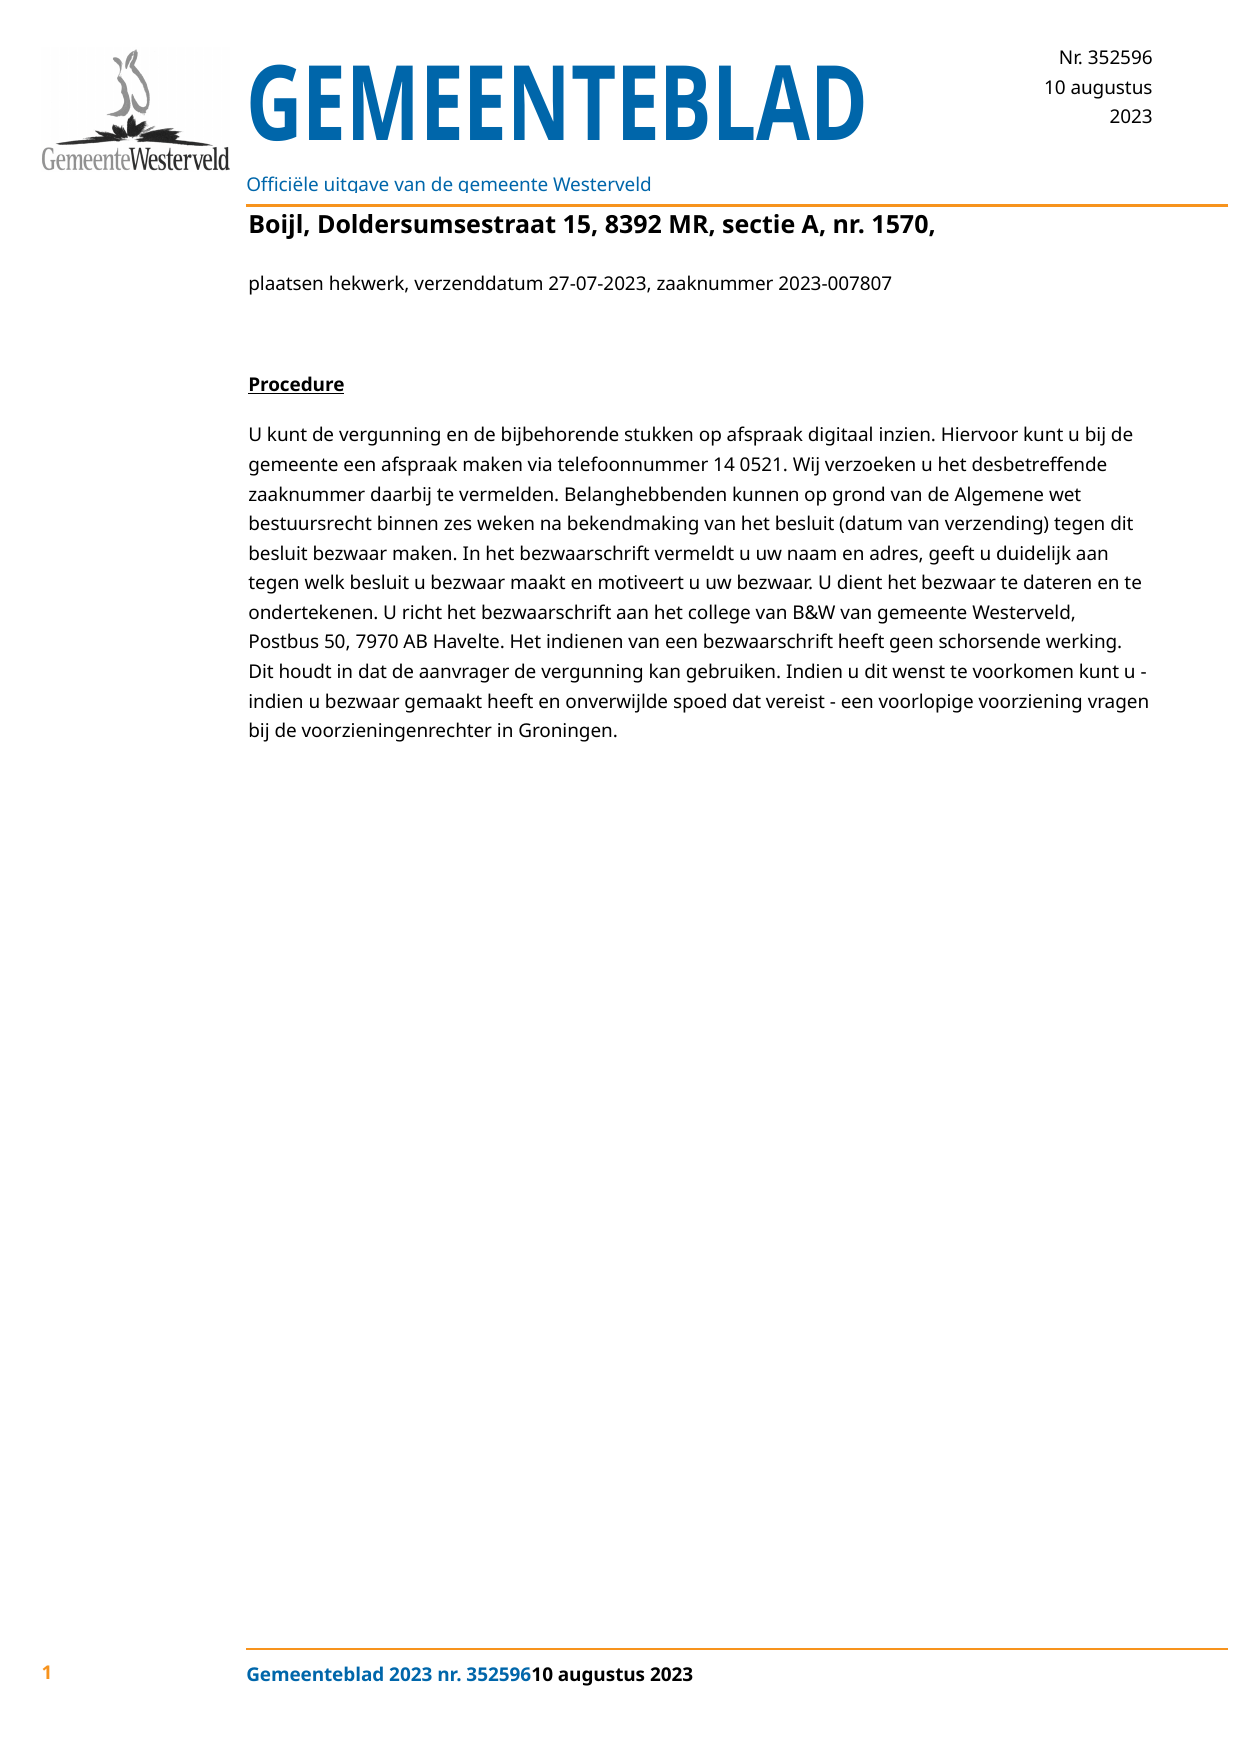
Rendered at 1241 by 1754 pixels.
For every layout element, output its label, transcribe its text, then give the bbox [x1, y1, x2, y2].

picture [41, 47, 231, 172]
text Boijl, Doldersumsestraat 15, 8392 MR, sectie A, nr. 1570, [248, 207, 1152, 241]
text plaatsen hekwerk, verzenddatum 27-07-2023, zaaknummer 2023-007807 [248, 270, 1152, 296]
text U kunt de vergunning en de bijbehorende stukken op afspraak digitaal inzien. Hiervoor kunt u bij de gemeente een afspraak maken via telefoonnummer 14 0521. Wij verzoeken u het desbetreffende zaaknummer daarbij te vermelden. Belanghebbenden kunnen op grond van de Algemene wet bestuursrecht binnen zes weken na bekendmaking van het besluit (datum van verzending) tegen dit besluit bezwaar maken. In het bezwaarschrift vermeldt u uw naam en adres, geeft u duidelijk aan tegen welk besluit u bezwaar maakt en motiveert u uw bezwaar. U dient het bezwaar te dateren en te ondertekenen. U richt het bezwaarschrift aan het college van B&W van gemeente Westerveld, Postbus 50, 7970 AB Havelte. Het indienen van een bezwaarschrift heeft geen schorsende werking. Dit houdt in dat de aanvrager de vergunning kan gebruiken. Indien u dit wenst te voorkomen kunt u - indien u bezwaar gemaakt heeft en onverwijlde spoed dat vereist - een voorlopige voorziening vragen bij de voorzieningenrechter in Groningen. [248, 422, 1152, 743]
text Procedure [248, 371, 1152, 397]
